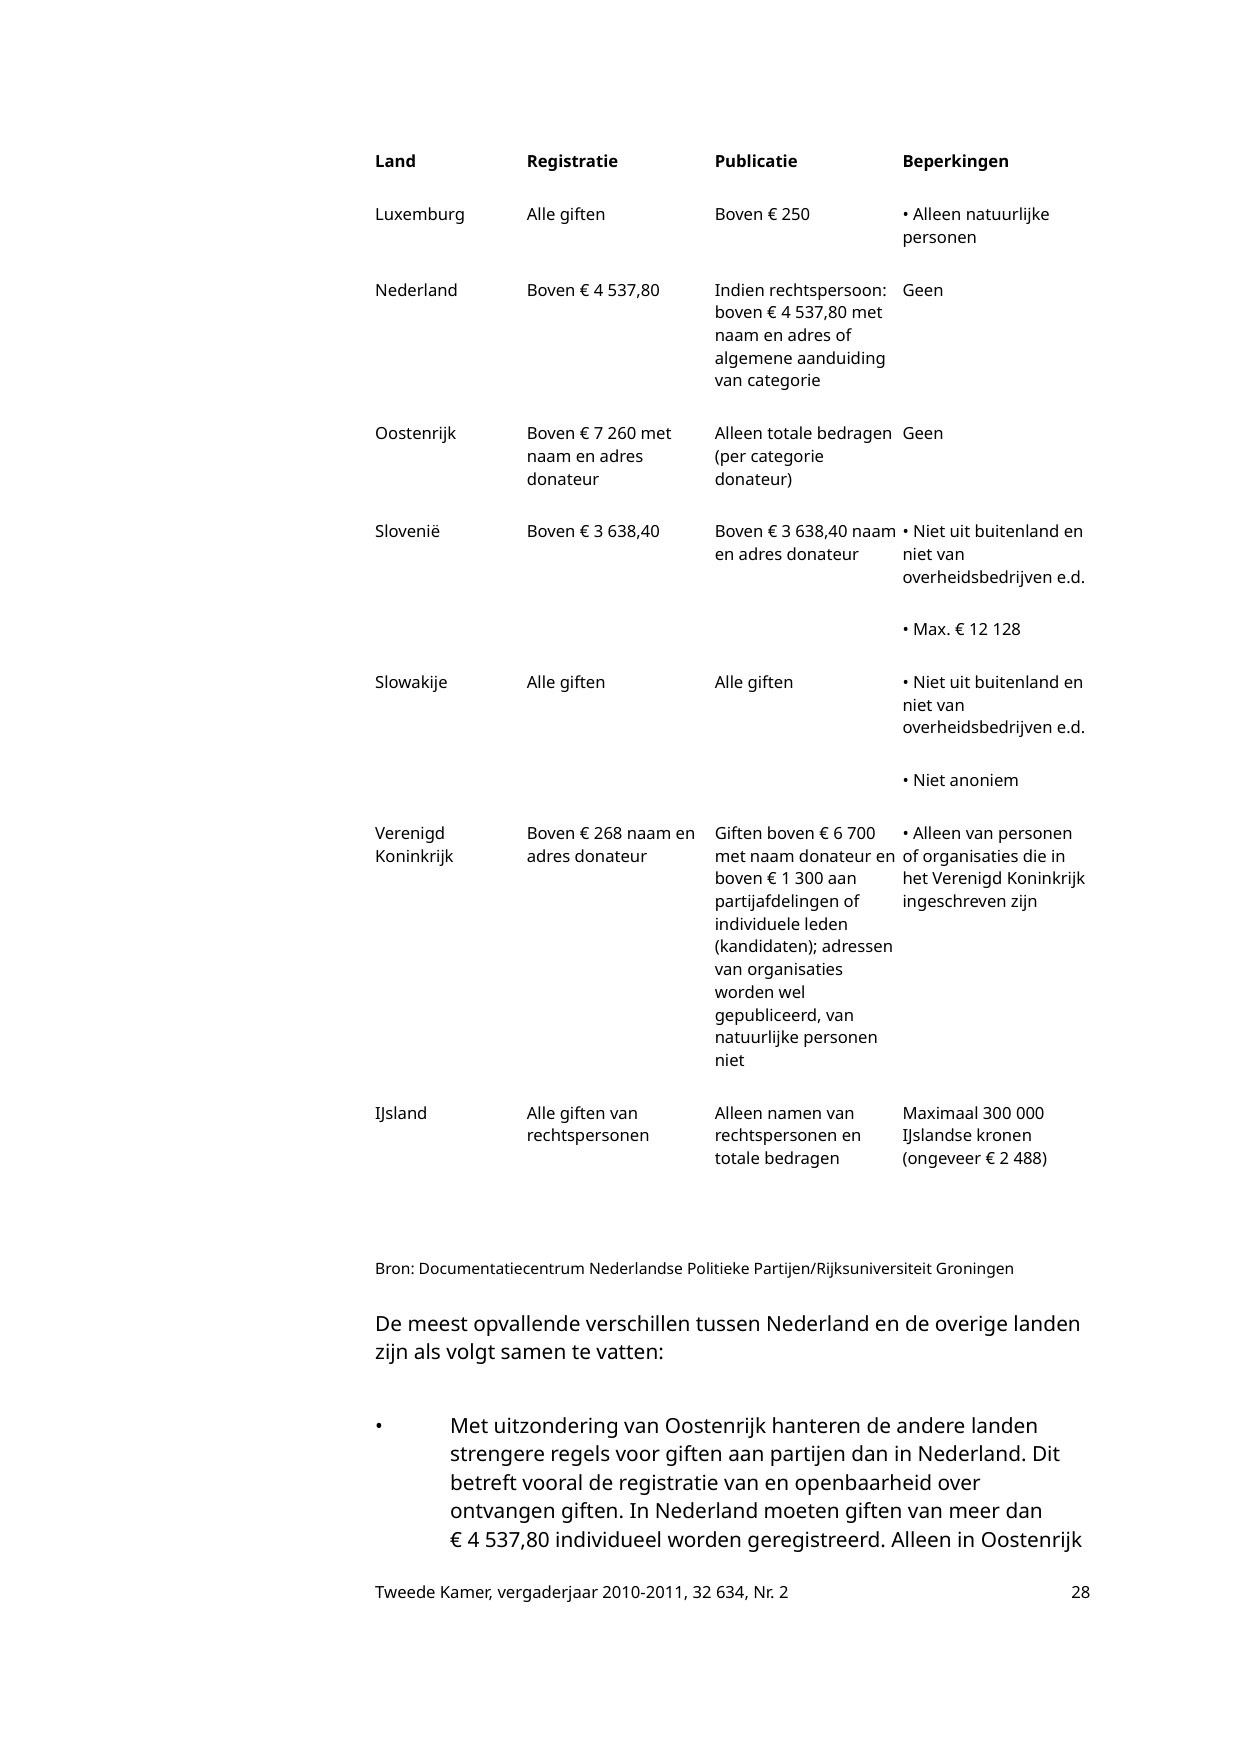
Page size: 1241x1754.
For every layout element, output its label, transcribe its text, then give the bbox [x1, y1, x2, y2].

table_cell • Alleen natuurlijke personen [902, 203, 1090, 278]
table_cell Boven € 250 [715, 203, 902, 278]
table_cell Boven € 3 638,40 naam en adres donateur [715, 520, 902, 671]
list Met uitzondering van Oostenrijk hanteren de andere landen strengere regels voor giften aan partijen dan in Nederland. Dit betreft vooral de registratie van en openbaarheid over ontvangen giften. In Nederland moeten giften van meer dan € 4 537,80 individueel worden geregistreerd. Alleen in Oostenrijk [375, 1411, 1090, 1553]
table_cell Indien rechtspersoon: boven € 4 537,80 met naam en adres of algemene aanduiding van categorie [715, 278, 902, 422]
table_cell Geen [902, 278, 1090, 422]
table_header Beperkingen [902, 150, 1090, 203]
table_cell Alleen namen van rechtspersonen en totale bedragen [715, 1101, 902, 1199]
table_cell Alle giften van rechtspersonen [527, 1101, 714, 1199]
table_header Registratie [527, 150, 714, 203]
table_cell Giften boven € 6 700 met naam donateur en boven € 1 300 aan partijafdelingen of individuele leden (kandidaten); adressen van organisaties worden wel gepubliceerd, van natuurlijke personen niet [715, 821, 902, 1101]
table_cell Boven € 3 638,40 [527, 520, 714, 671]
table_cell IJsland [375, 1101, 527, 1199]
table_header Publicatie [715, 150, 902, 203]
table_cell Slovenië [375, 520, 527, 671]
table_cell Luxemburg [375, 203, 527, 278]
table_cell Boven € 7 260 met naam en adres donateur [527, 422, 714, 520]
table_cell Boven € 268 naam en adres donateur [527, 821, 714, 1101]
table_cell Alle giften [715, 671, 902, 821]
table_cell Slowakije [375, 671, 527, 821]
table_cell Geen [902, 422, 1090, 520]
table_cell • Alleen van personen of organisaties die in het Verenigd Koninkrijk ingeschreven zijn [902, 821, 1090, 1101]
table_cell Maximaal 300 000 IJslandse kronen (ongeveer € 2 488) [902, 1101, 1090, 1199]
table_header Land [375, 150, 527, 203]
table_cell Boven € 4 537,80 [527, 278, 714, 422]
table_cell Verenigd Koninkrijk [375, 821, 527, 1101]
table_cell Nederland [375, 278, 527, 422]
text De meest opvallende verschillen tussen Nederland en de overige landen zijn als volgt samen te vatten: [375, 1309, 1090, 1366]
text Bron: Documentatiecentrum Nederlandse Politieke Partijen/Rijksuniversiteit Groningen [375, 1258, 1090, 1279]
table_cell Alleen totale bedragen (per categorie donateur) [715, 422, 902, 520]
table_cell • Niet uit buitenland en niet van overheidsbedrijven e.d. • Max. € 12 128 [902, 520, 1090, 671]
table_cell Alle giften [527, 671, 714, 821]
table_cell Oostenrijk [375, 422, 527, 520]
table_cell • Niet uit buitenland en niet van overheidsbedrijven e.d. • Niet anoniem [902, 671, 1090, 821]
table_cell Alle giften [527, 203, 714, 278]
